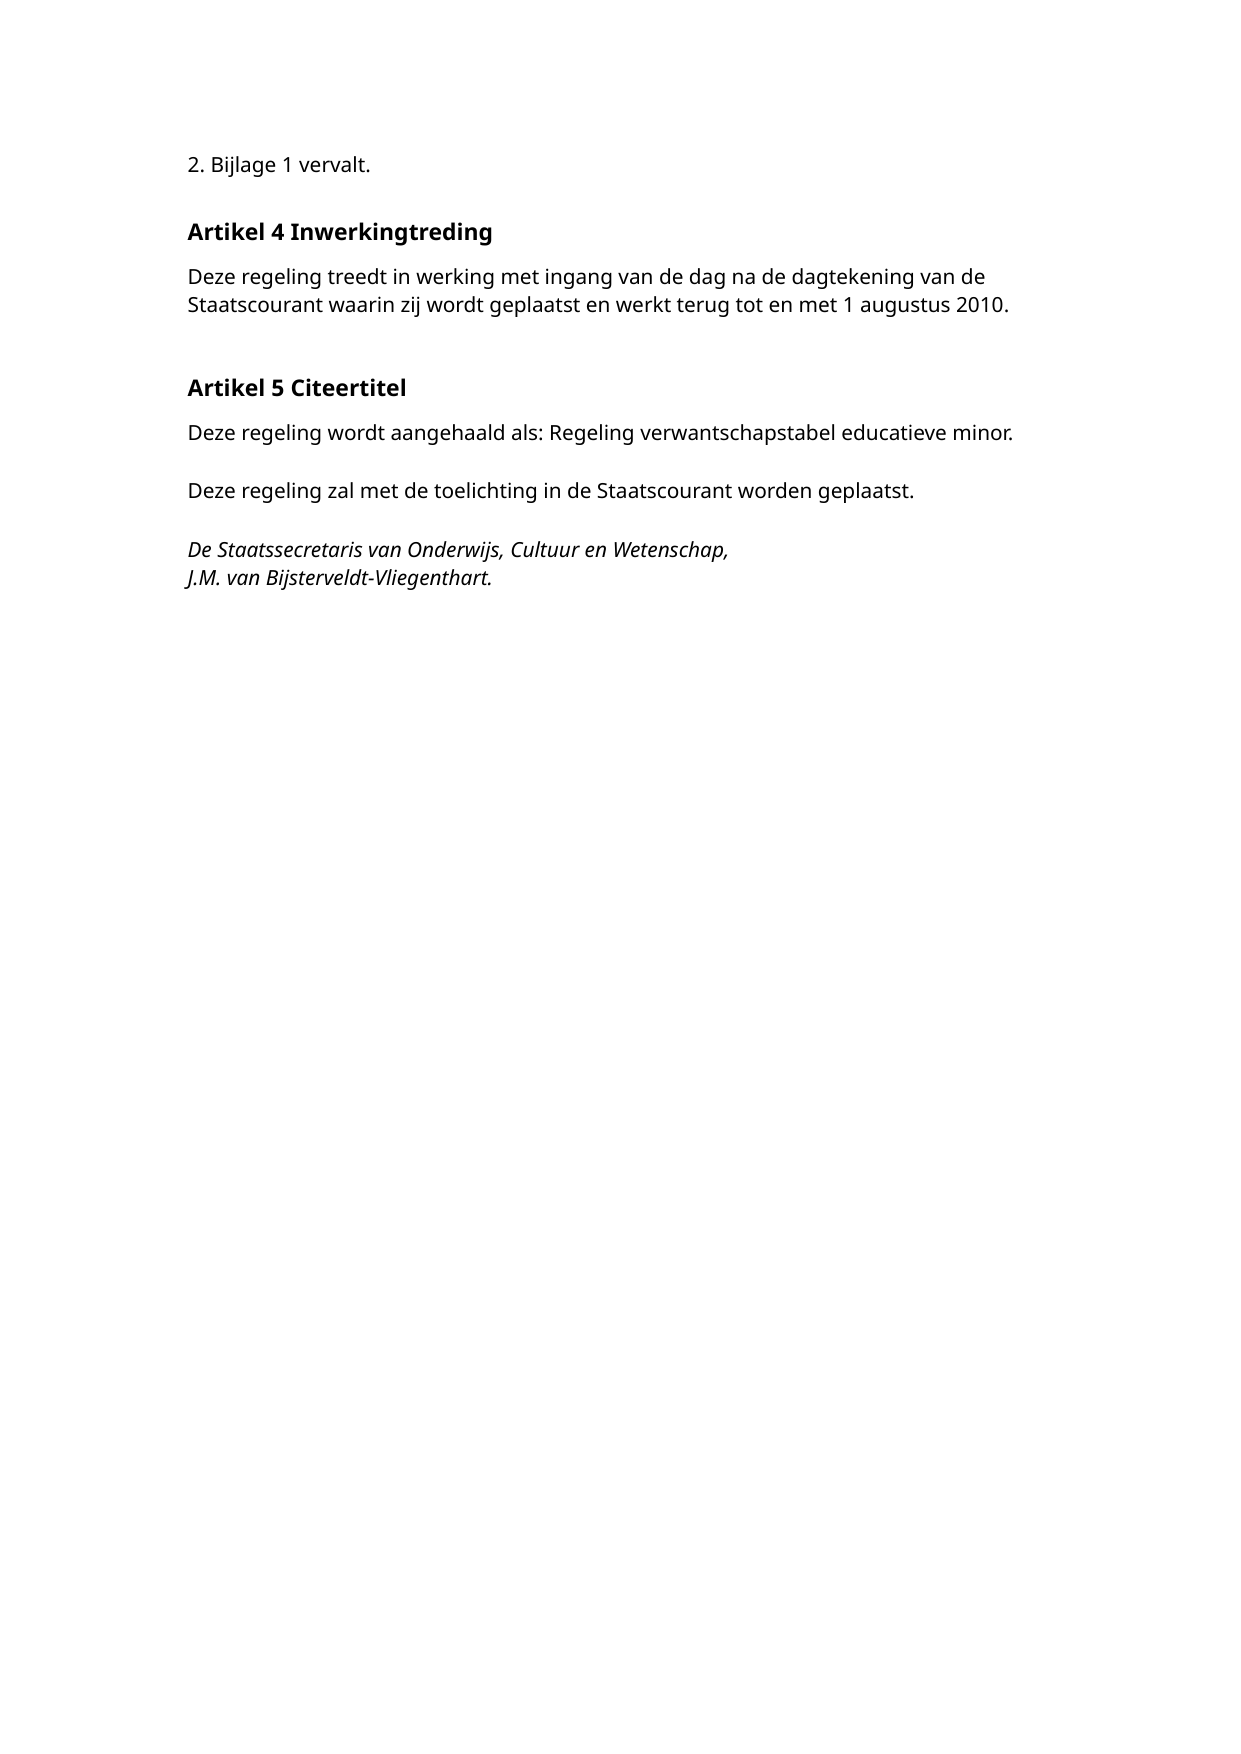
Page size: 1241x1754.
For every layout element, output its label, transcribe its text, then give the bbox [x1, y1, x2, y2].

text J.M. van Bijsterveldt-Vliegenthart. [187, 563, 1053, 592]
text Deze regeling treedt in werking met ingang van de dag na de dagtekening van de Staatscourant waarin zij wordt geplaatst en werkt terug tot en met 1 augustus 2010. [187, 262, 1053, 319]
subtitle Artikel 5 Citeertitel [187, 372, 1053, 403]
text Deze regeling zal met de toelichting in de Staatscourant worden geplaatst. [187, 476, 1053, 505]
text De Staatssecretaris van Onderwijs, Cultuur en Wetenschap, [187, 535, 1053, 563]
text 2. Bijlage 1 vervalt. [187, 150, 1053, 178]
text Deze regeling wordt aangehaald als: Regeling verwantschapstabel educatieve minor. [187, 418, 1053, 446]
subtitle Artikel 4 Inwerkingtreding [187, 216, 1053, 247]
